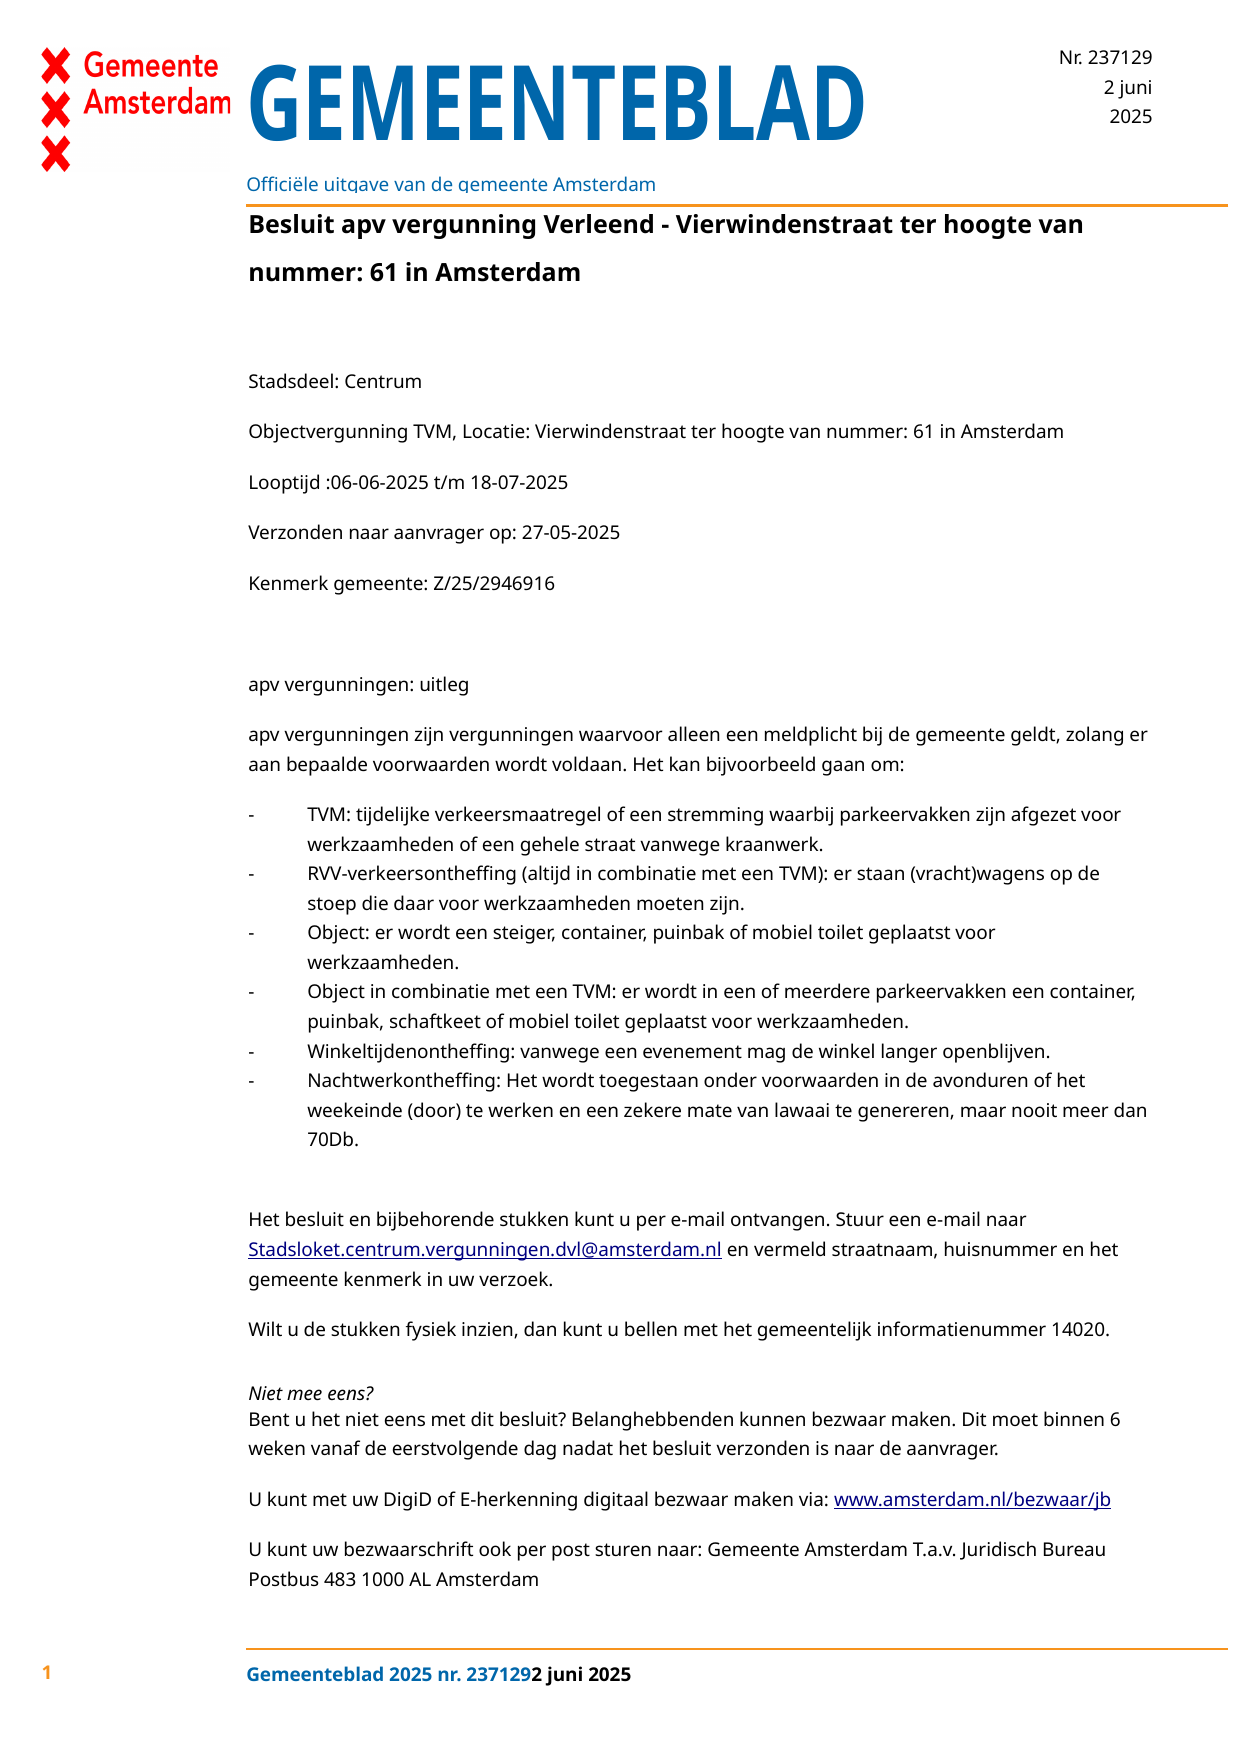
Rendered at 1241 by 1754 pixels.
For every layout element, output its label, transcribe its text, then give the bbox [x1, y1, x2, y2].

picture [41, 47, 231, 172]
text apv vergunningen zijn vergunningen waarvoor alleen een meldplicht bij de gemeente geldt, zolang er aan bepaalde voorwaarden wordt voldaan. Het kan bijvoorbeeld gaan om: [248, 721, 1152, 777]
list Winkeltijdenontheffing: vanwege een evenement mag de winkel langer openblijven. [248, 1038, 1152, 1064]
text Objectvergunning TVM, Locatie: Vierwindenstraat ter hoogte van nummer: 61 in Amsterdam [248, 419, 1152, 444]
list Object: er wordt een steiger, container, puinbak of mobiel toilet geplaatst voor werkzaamheden. [248, 919, 1152, 975]
text Stadsdeel: Centrum [248, 368, 1152, 394]
text apv vergunningen: uitleg [248, 671, 1152, 697]
list TVM: tijdelijke verkeersmaatregel of een stremming waarbij parkeervakken zijn afgezet voor werkzaamheden of een gehele straat vanwege kraanwerk. [248, 801, 1152, 857]
text Besluit apv vergunning Verleend - Vierwindenstraat ter hoogte van nummer: 61 in Amsterdam [248, 207, 1152, 288]
text Looptijd :06-06-2025 t/m 18-07-2025 [248, 469, 1152, 495]
text Niet mee eens? [248, 1380, 1152, 1406]
text Kenmerk gemeente: Z/25/2946916 [248, 570, 1152, 596]
text Wilt u de stukken fysiek inzien, dan kunt u bellen met het gemeentelijk informatienummer 14020. [248, 1316, 1152, 1342]
text Het besluit en bijbehorende stukken kunt u per e-mail ontvangen. Stuur een e-mail naar Stadsloket.centrum.vergunningen.dvl@amsterdam.nl en vermeld straatnaam, huisnummer en het gemeente kenmerk in uw verzoek. [248, 1207, 1152, 1292]
text Verzonden naar aanvrager op: 27-05-2025 [248, 519, 1152, 545]
list RVV-verkeersontheffing (altijd in combinatie met een TVM): er staan (vracht)wagens op de stoep die daar voor werkzaamheden moeten zijn. [248, 860, 1152, 916]
text U kunt met uw DigiD of E-herkenning digitaal bezwaar maken via: www.amsterdam.nl/bezwaar/jb [248, 1486, 1152, 1512]
text Bent u het niet eens met dit besluit? Belanghebbenden kunnen bezwaar maken. Dit moet binnen 6 weken vanaf de eerstvolgende dag nadat het besluit verzonden is naar de aanvrager. [248, 1406, 1152, 1461]
list Object in combinatie met een TVM: er wordt in een of meerdere parkeervakken een container, puinbak, schaftkeet of mobiel toilet geplaatst voor werkzaamheden. [248, 979, 1152, 1034]
text U kunt uw bezwaarschrift ook per post sturen naar: Gemeente Amsterdam T.a.v. Juridisch Bureau Postbus 483 1000 AL Amsterdam [248, 1536, 1152, 1592]
list Nachtwerkontheffing: Het wordt toegestaan onder voorwaarden in de avonduren of het weekeinde (door) te werken en een zekere mate van lawaai te genereren, maar nooit meer dan 70Db. [248, 1067, 1152, 1152]
